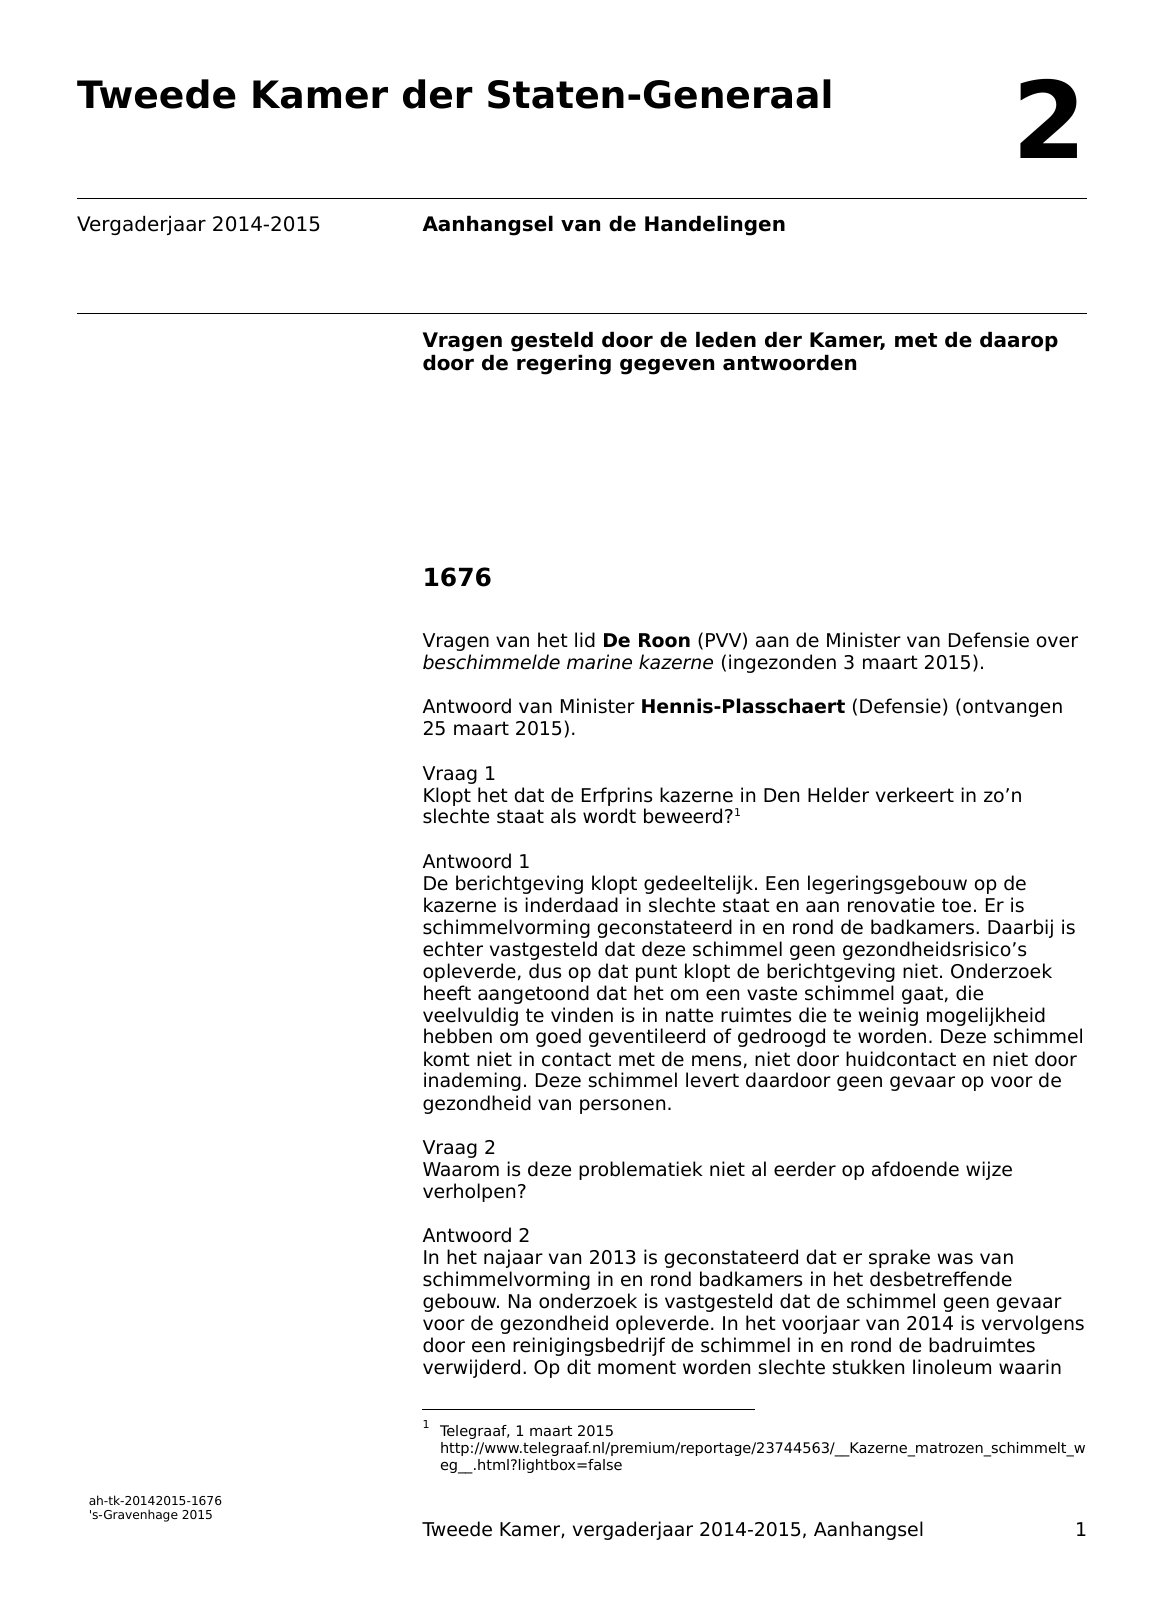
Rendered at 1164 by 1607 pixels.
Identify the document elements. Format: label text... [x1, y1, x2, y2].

table_cell [77, 314, 422, 375]
text Antwoord 1 [422, 851, 1087, 873]
text Antwoord van Minister Hennis-Plasschaert (Defensie) (ontvangen 25 maart 2015). [422, 696, 1087, 740]
text De berichtgeving klopt gedeeltelijk. Een legeringsgebouw op de kazerne is inderdaad in slechte staat en aan renovatie toe. Er is schimmelvorming geconstateerd in en rond de badkamers. Daarbij is echter vastgesteld dat deze schimmel geen gezondheidsrisico’s opleverde, dus op dat punt klopt de berichtgeving niet. Onderzoek heeft aangetoond dat het om een vaste schimmel gaat, die veelvuldig te vinden is in natte ruimtes die te weinig mogelijkheid hebben om goed geventileerd of gedroogd te worden. Deze schimmel komt niet in contact met de mens, niet door huidcontact en niet door inademing. Deze schimmel levert daardoor geen gevaar op voor de gezondheid van personen. [422, 873, 1087, 1114]
table_cell Vergaderjaar 2014-2015 [77, 199, 422, 313]
text 's-Gravenhage 2015 [88, 1508, 323, 1522]
text 1676 [422, 563, 1087, 592]
text Telegraaf, 1 maart 2015 http://www.telegraaf.nl/premium/reportage/23744563/__Kazerne_matrozen_schimmelt_weg__.html?lightbox=false [422, 1418, 1087, 1474]
table_cell Aanhangsel van de Handelingen [422, 199, 1087, 313]
text Waarom is deze problematiek niet al eerder op afdoende wijze verholpen? [422, 1158, 1087, 1202]
table_header Tweede Kamer der Staten-Generaal [77, 59, 886, 198]
text Vragen van het lid De Roon (PVV) aan de Minister van Defensie over beschimmelde marine kazerne (ingezonden 3 maart 2015). [422, 630, 1087, 674]
text ah-tk-20142015-1676 [88, 1494, 323, 1508]
text Vraag 1 [422, 762, 1087, 784]
text Antwoord 2 [422, 1225, 1087, 1247]
table_header 2 [886, 59, 1087, 198]
text Vraag 2 [422, 1137, 1087, 1158]
table_cell Vragen gesteld door de leden der Kamer, met de daarop door de regering gegeven antwoorden [422, 314, 1087, 375]
text In het najaar van 2013 is geconstateerd dat er sprake was van schimmelvorming in en rond badkamers in het desbetreffende gebouw. Na onderzoek is vastgesteld dat de schimmel geen gevaar voor de gezondheid opleverde. In het voorjaar van 2014 is vervolgens door een reinigingsbedrijf de schimmel in en rond de badruimtes verwijderd. Op dit moment worden slechte stukken linoleum waarin [422, 1247, 1087, 1378]
text Klopt het dat de Erfprins kazerne in Den Helder verkeert in zo’n slechte staat als wordt beweerd? [422, 784, 1087, 828]
